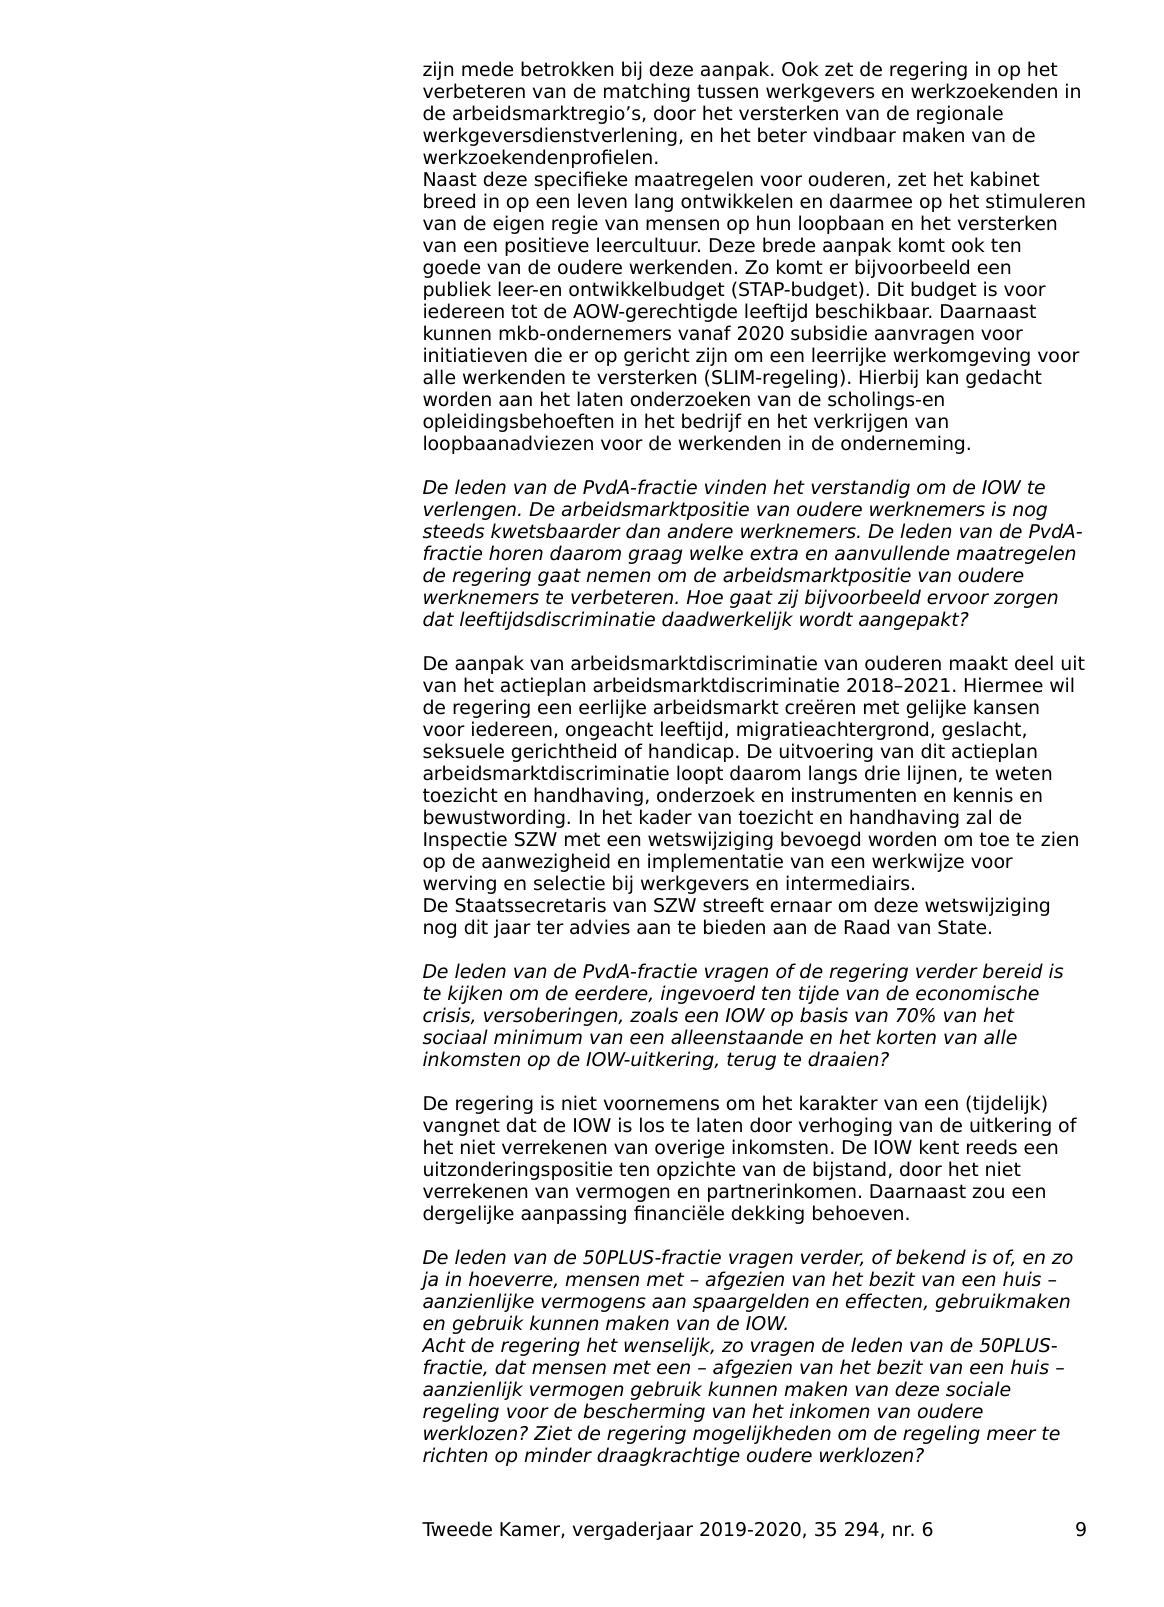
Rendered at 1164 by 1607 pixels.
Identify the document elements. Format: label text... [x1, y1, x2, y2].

text Acht de regering het wenselijk, zo vragen de leden van de 50PLUS-fractie, dat mensen met een – afgezien van het bezit van een huis – aanzienlijk vermogen gebruik kunnen maken van deze sociale regeling voor de bescherming van het inkomen van oudere werklozen? Ziet de regering mogelijkheden om de regeling meer te richten op minder draagkrachtige oudere werklozen? [422, 1335, 1087, 1467]
text zijn mede betrokken bij deze aanpak. Ook zet de regering in op het verbeteren van de matching tussen werkgevers en werkzoekenden in de arbeidsmarktregio’s, door het versterken van de regionale werkgeversdienstverlening, en het beter vindbaar maken van de werkzoekendenprofielen. [422, 59, 1087, 169]
text De Staatssecretaris van SZW streeft ernaar om deze wetswijziging nog dit jaar ter advies aan te bieden aan de Raad van State. [422, 895, 1087, 939]
text De aanpak van arbeidsmarktdiscriminatie van ouderen maakt deel uit van het actieplan arbeidsmarktdiscriminatie 2018–2021. Hiermee wil de regering een eerlijke arbeidsmarkt creëren met gelijke kansen voor iedereen, ongeacht leeftijd, migratieachtergrond, geslacht, seksuele gerichtheid of handicap. De uitvoering van dit actieplan arbeidsmarktdiscriminatie loopt daarom langs drie lijnen, te weten toezicht en handhaving, onderzoek en instrumenten en kennis en bewustwording. In het kader van toezicht en handhaving zal de Inspectie SZW met een wetswijziging bevoegd worden om toe te zien op de aanwezigheid en implementatie van een werkwijze voor werving en selectie bij werkgevers en intermediairs. [422, 653, 1087, 895]
text De leden van de 50PLUS-fractie vragen verder, of bekend is of, en zo ja in hoeverre, mensen met – afgezien van het bezit van een huis – aanzienlijke vermogens aan spaargelden en effecten, gebruikmaken en gebruik kunnen maken van de IOW. [422, 1247, 1087, 1335]
text Naast deze specifieke maatregelen voor ouderen, zet het kabinet breed in op een leven lang ontwikkelen en daarmee op het stimuleren van de eigen regie van mensen op hun loopbaan en het versterken van een positieve leercultuur. Deze brede aanpak komt ook ten goede van de oudere werkenden. Zo komt er bijvoorbeeld een publiek leer-en ontwikkelbudget (STAP-budget). Dit budget is voor iedereen tot de AOW-gerechtigde leeftijd beschikbaar. Daarnaast kunnen mkb-ondernemers vanaf 2020 subsidie aanvragen voor initiatieven die er op gericht zijn om een leerrijke werkomgeving voor alle werkenden te versterken (SLIM-regeling). Hierbij kan gedacht worden aan het laten onderzoeken van de scholings-en opleidingsbehoeften in het bedrijf en het verkrijgen van loopbaanadviezen voor de werkenden in de onderneming. [422, 169, 1087, 455]
text De leden van de PvdA-fractie vinden het verstandig om de IOW te verlengen. De arbeidsmarktpositie van oudere werknemers is nog steeds kwetsbaarder dan andere werknemers. De leden van de PvdA-fractie horen daarom graag welke extra en aanvullende maatregelen de regering gaat nemen om de arbeidsmarktpositie van oudere werknemers te verbeteren. Hoe gaat zij bijvoorbeeld ervoor zorgen dat leeftijdsdiscriminatie daadwerkelijk wordt aangepakt? [422, 477, 1087, 631]
text De leden van de PvdA-fractie vragen of de regering verder bereid is te kijken om de eerdere, ingevoerd ten tijde van de economische crisis, versoberingen, zoals een IOW op basis van 70% van het sociaal minimum van een alleenstaande en het korten van alle inkomsten op de IOW-uitkering, terug te draaien? [422, 961, 1087, 1071]
text De regering is niet voornemens om het karakter van een (tijdelijk) vangnet dat de IOW is los te laten door verhoging van de uitkering of het niet verrekenen van overige inkomsten. De IOW kent reeds een uitzonderingspositie ten opzichte van de bijstand, door het niet verrekenen van vermogen en partnerinkomen. Daarnaast zou een dergelijke aanpassing financiële dekking behoeven. [422, 1093, 1087, 1225]
